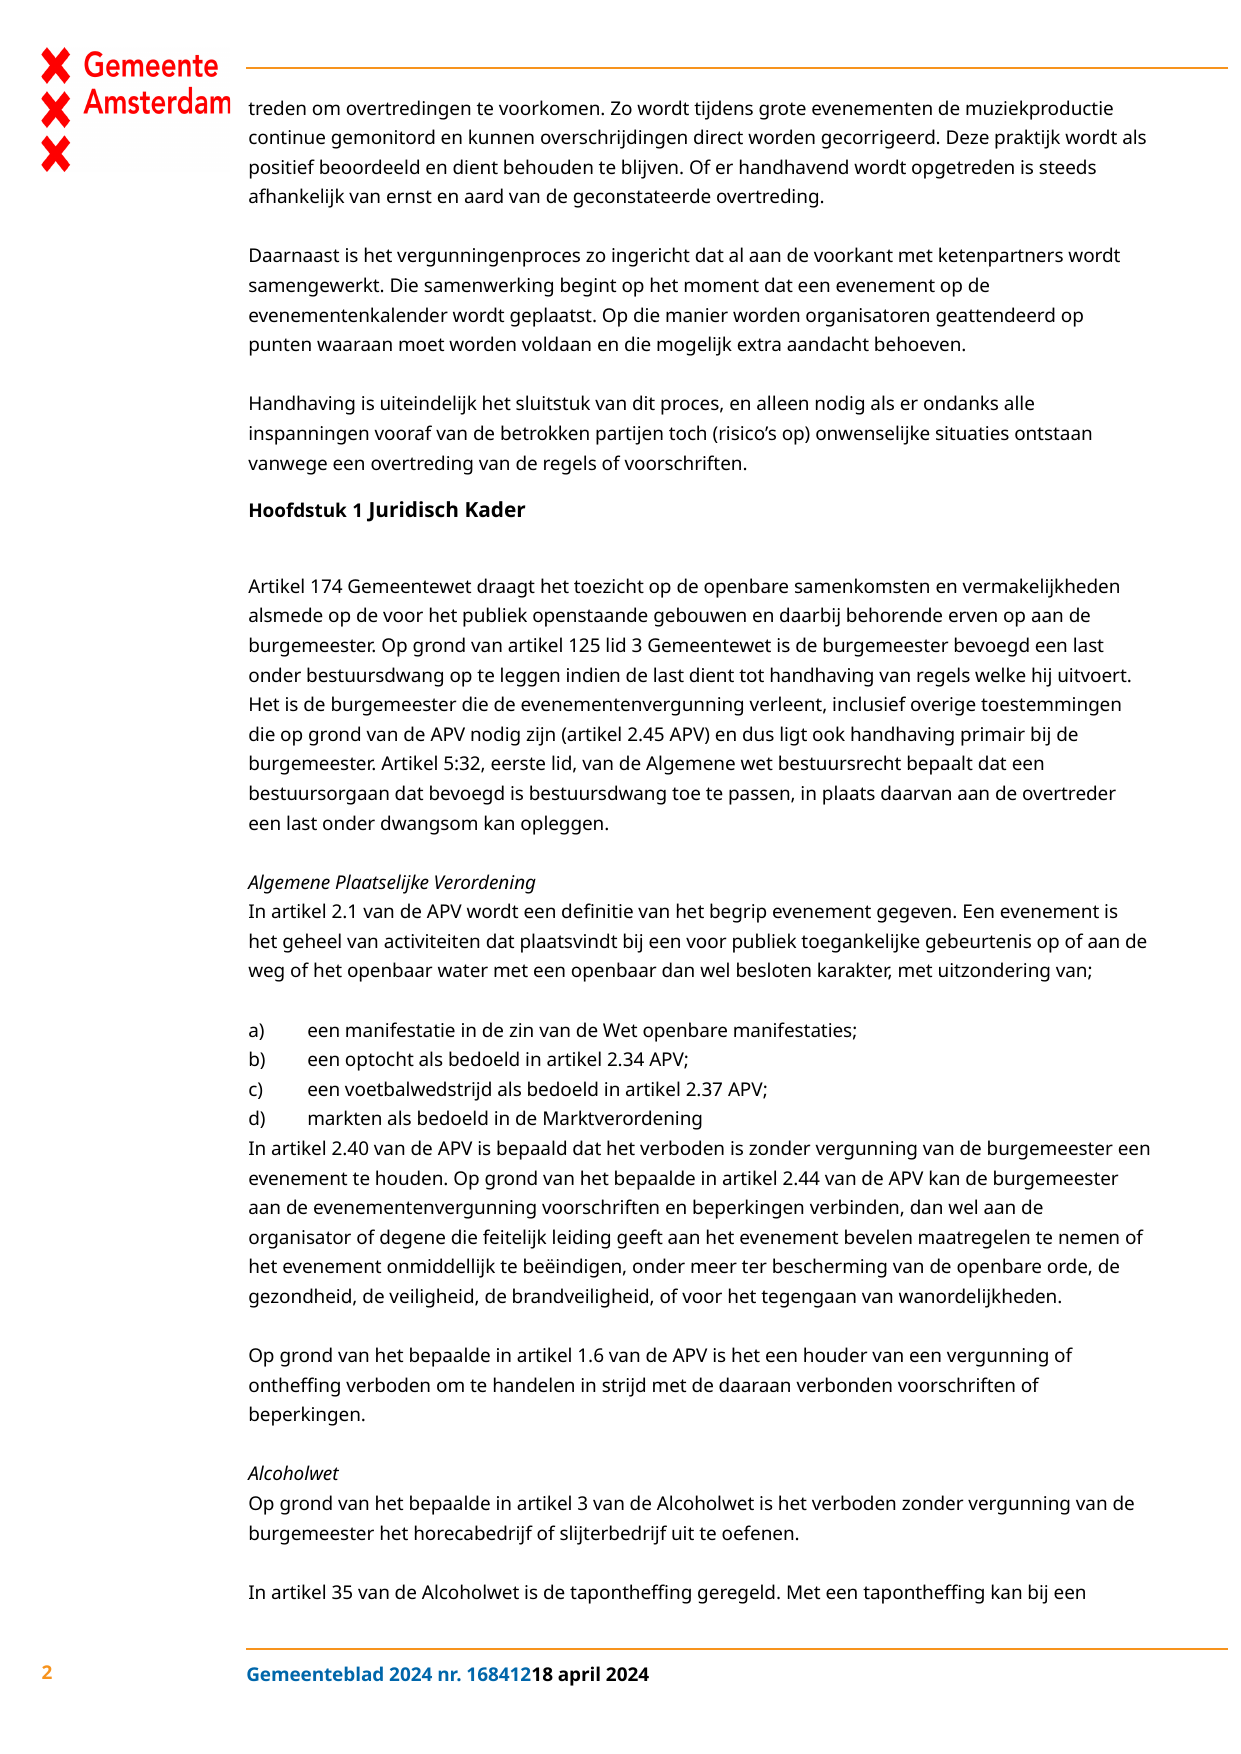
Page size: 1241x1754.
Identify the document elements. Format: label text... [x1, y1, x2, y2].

text Hoofdstuk 1 Juridisch Kader [248, 495, 1152, 524]
text Op grond van het bepaalde in artikel 1.6 van de APV is het een houder van een vergunning of ontheffing verboden om te handelen in strijd met de daaraan verbonden voorschriften of beperkingen. [248, 1342, 1152, 1427]
text Artikel 174 Gemeentewet draagt het toezicht op de openbare samenkomsten en vermakelijkheden alsmede op de voor het publiek openstaande gebouwen en daarbij behorende erven op aan de burgemeester. Op grond van artikel 125 lid 3 Gemeentewet is de burgemeester bevoegd een last onder bestuursdwang op te leggen indien de last dient tot handhaving van regels welke hij uitvoert. Het is de burgemeester die de evenementenvergunning verleent, inclusief overige toestemmingen die op grond van de APV nodig zijn (artikel 2.45 APV) en dus ligt ook handhaving primair bij de burgemeester. Artikel 5:32, eerste lid, van de Algemene wet bestuursrecht bepaalt dat een bestuursorgaan dat bevoegd is bestuursdwang toe te passen, in plaats daarvan aan de overtreder een last onder dwangsom kan opleggen. [248, 573, 1152, 836]
text In artikel 35 van de Alcoholwet is de tapontheffing geregeld. Met een tapontheffing kan bij een [248, 1579, 1152, 1605]
text treden om overtredingen te voorkomen. Zo wordt tijdens grote evenementen de muziekproductie continue gemonitord en kunnen overschrijdingen direct worden gecorrigeerd. Deze praktijk wordt als positief beoordeeld en dient behouden te blijven. Of er handhavend wordt opgetreden is steeds afhankelijk van ernst en aard van de geconstateerde overtreding. [248, 95, 1152, 209]
text In artikel 2.40 van de APV is bepaald dat het verboden is zonder vergunning van de burgemeester een evenement te houden. Op grond van het bepaalde in artikel 2.44 van de APV kan de burgemeester aan de evenementenvergunning voorschriften en beperkingen verbinden, dan wel aan de organisator of degene die feitelijk leiding geeft aan het evenement bevelen maatregelen te nemen of het evenement onmiddellijk te beëindigen, onder meer ter bescherming van de openbare orde, de gezondheid, de veiligheid, de brandveiligheid, of voor het tegengaan van wanordelijkheden. [248, 1135, 1152, 1309]
list markten als bedoeld in de Marktverordening [248, 1106, 1152, 1131]
text In artikel 2.1 van de APV wordt een definitie van het begrip evenement gegeven. Een evenement is het geheel van activiteiten dat plaatsvindt bij een voor publiek toegankelijke gebeurtenis op of aan de weg of het openbaar water met een openbaar dan wel besloten karakter, met uitzondering van; [248, 898, 1152, 983]
picture [41, 47, 231, 172]
list een optocht als bedoeld in artikel 2.34 APV; [248, 1046, 1152, 1072]
text Algemene Plaatselijke Verordening [248, 869, 1152, 895]
text Op grond van het bepaalde in artikel 3 van de Alcoholwet is het verboden zonder vergunning van de burgemeester het horecabedrijf of slijterbedrijf uit te oefenen. [248, 1490, 1152, 1546]
text Daarnaast is het vergunningenproces zo ingericht dat al aan de voorkant met ketenpartners wordt samengewerkt. Die samenwerking begint op het moment dat een evenement op de evenementenkalender wordt geplaatst. Op die manier worden organisatoren geattendeerd op punten waaraan moet worden voldaan en die mogelijk extra aandacht behoeven. [248, 243, 1152, 357]
list een voetbalwedstrijd als bedoeld in artikel 2.37 APV; [248, 1076, 1152, 1102]
text Alcoholwet [248, 1461, 1152, 1486]
text Handhaving is uiteindelijk het sluitstuk van dit proces, en alleen nodig als er ondanks alle inspanningen vooraf van de betrokken partijen toch (risico’s op) onwenselijke situaties ontstaan vanwege een overtreding van de regels of voorschriften. [248, 391, 1152, 476]
list een manifestatie in de zin van de Wet openbare manifestaties; [248, 1017, 1152, 1043]
